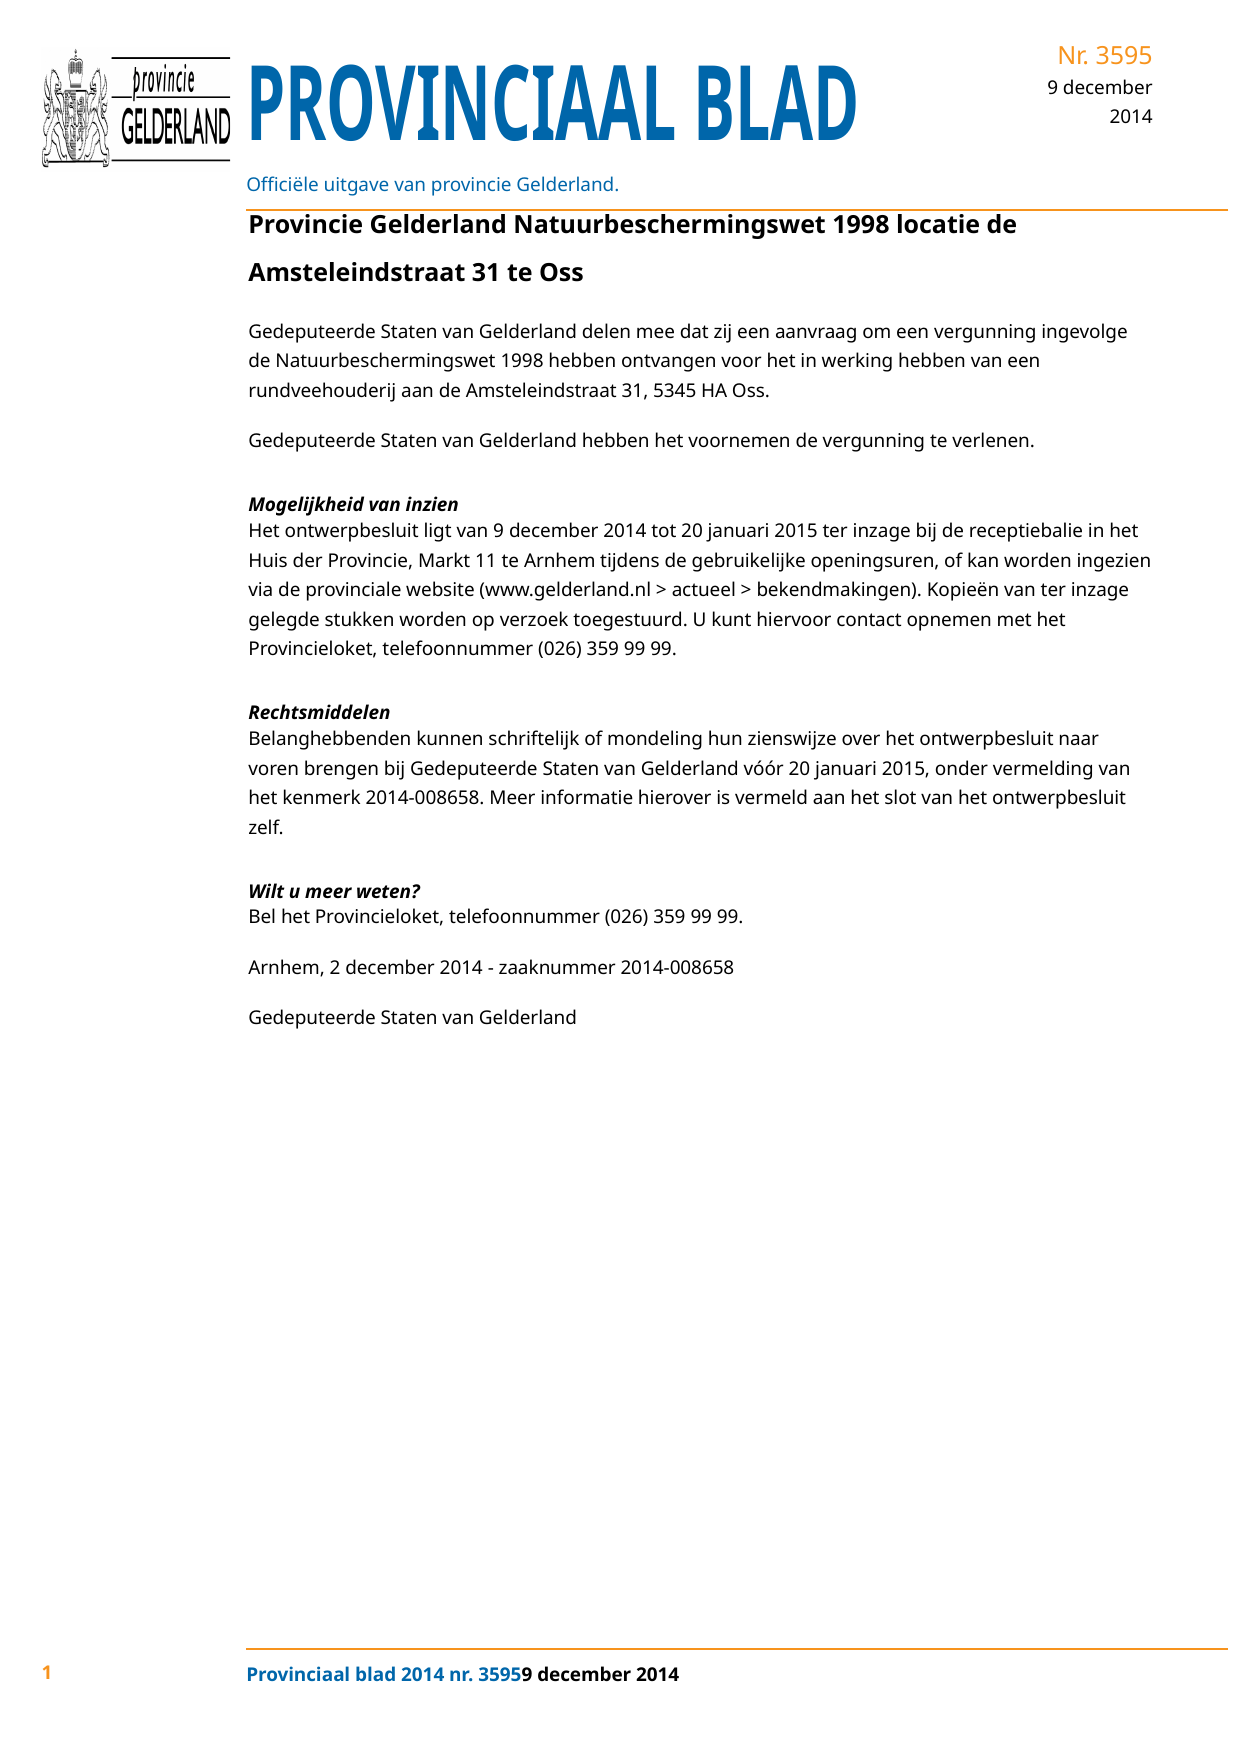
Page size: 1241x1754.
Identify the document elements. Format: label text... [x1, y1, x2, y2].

text Bel het Provincieloket, telefoonnummer (026) 359 99 99. [248, 904, 1152, 929]
text Rechtsmiddelen [248, 699, 1152, 725]
text Mogelijkheid van inzien [248, 491, 1152, 517]
text Gedeputeerde Staten van Gelderland hebben het voornemen de vergunning te verlenen. [248, 427, 1152, 453]
text Gedeputeerde Staten van Gelderland delen mee dat zij een aanvraag om een vergunning ingevolge de Natuurbeschermingswet 1998 hebben ontvangen voor het in werking hebben van een rundveehouderij aan de Amsteleindstraat 31, 5345 HA Oss. [248, 318, 1152, 403]
text Belanghebbenden kunnen schriftelijk of mondeling hun zienswijze over het ontwerpbesluit naar voren brengen bij Gedeputeerde Staten van Gelderland vóór 20 januari 2015, onder vermelding van het kenmerk 2014-008658. Meer informatie hierover is vermeld aan het slot van het ontwerpbesluit zelf. [248, 725, 1152, 840]
text Provincie Gelderland Natuurbeschermingswet 1998 locatie de Amsteleindstraat 31 te Oss [248, 211, 1152, 288]
picture [41, 47, 231, 172]
text Gedeputeerde Staten van Gelderland [248, 1004, 1152, 1030]
text Het ontwerpbesluit ligt van 9 december 2014 tot 20 januari 2015 ter inzage bij de receptiebalie in het Huis der Provincie, Markt 11 te Arnhem tijdens de gebruikelijke openingsuren, of kan worden ingezien via de provinciale website (www.gelderland.nl > actueel > bekendmakingen). Kopieën van ter inzage gelegde stukken worden op verzoek toegestuurd. U kunt hiervoor contact opnemen met het Provincieloket, telefoonnummer (026) 359 99 99. [248, 517, 1152, 661]
text Wilt u meer weten? [248, 878, 1152, 904]
text Arnhem, 2 december 2014 - zaaknummer 2014-008658 [248, 954, 1152, 980]
